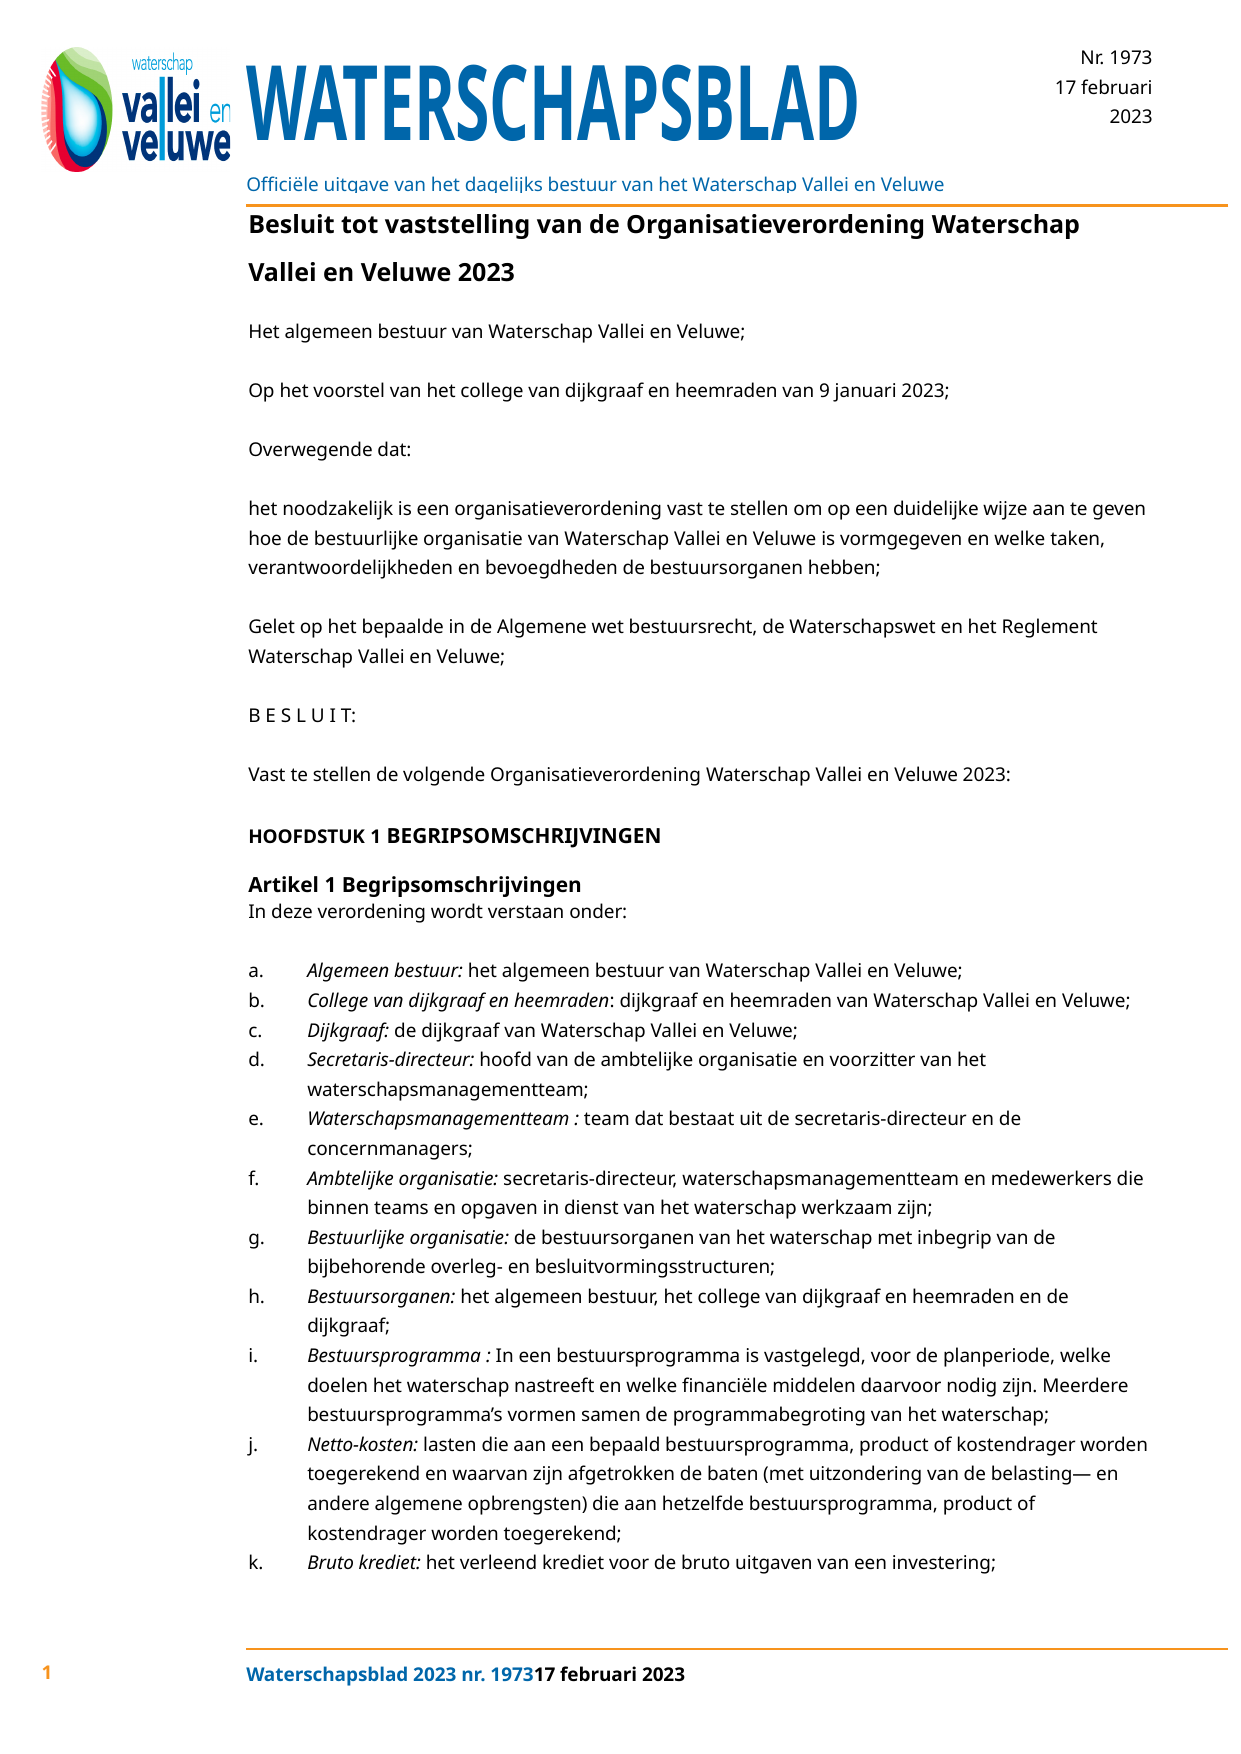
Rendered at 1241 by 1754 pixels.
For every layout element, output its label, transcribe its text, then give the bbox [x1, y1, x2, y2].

list Algemeen bestuur: het algemeen bestuur van Waterschap Vallei en Veluwe; [248, 958, 1152, 983]
text Gelet op het bepaalde in de Algemene wet bestuursrecht, de Waterschapswet en het Reglement Waterschap Vallei en Veluwe; [248, 614, 1152, 669]
list Dijkgraaf: de dijkgraaf van Waterschap Vallei en Veluwe; [248, 1017, 1152, 1043]
list College van dijkgraaf en heemraden: dijkgraaf en heemraden van Waterschap Vallei en Veluwe; [248, 987, 1152, 1013]
picture [41, 47, 231, 172]
list Waterschapsmanagementteam : team dat bestaat uit de secretaris-directeur en de concernmanagers; [248, 1106, 1152, 1161]
text HOOFDSTUK 1 BEGRIPSOMSCHRIJVINGEN [248, 821, 1152, 849]
text Op het voorstel van het college van dijkgraaf en heemraden van 9 januari 2023; [248, 377, 1152, 403]
text Het algemeen bestuur van Waterschap Vallei en Veluwe; [248, 318, 1152, 344]
text het noodzakelijk is een organisatieverordening vast te stellen om op een duidelijke wijze aan te geven [248, 495, 1152, 521]
text Vast te stellen de volgende Organisatieverordening Waterschap Vallei en Veluwe 2023: [248, 762, 1152, 787]
text Besluit tot vaststelling van de Organisatieverordening Waterschap Vallei en Veluwe 2023 [248, 207, 1152, 288]
list Secretaris-directeur: hoofd van de ambtelijke organisatie en voorzitter van het waterschapsmanagementteam; [248, 1046, 1152, 1102]
text B E S L U I T: [248, 702, 1152, 728]
text In deze verordening wordt verstaan onder: [248, 898, 1152, 924]
list Bruto krediet: het verleend krediet voor de bruto uitgaven van een investering; [248, 1549, 1152, 1575]
list Bestuursprogramma : In een bestuursprogramma is vastgelegd, voor de planperiode, welke doelen het waterschap nastreeft en welke financiële middelen daarvoor nodig zijn. Meerdere bestuursprogramma’s vormen samen de programmabegroting van het waterschap; [248, 1342, 1152, 1427]
list Bestuurlijke organisatie: de bestuursorganen van het waterschap met inbegrip van de bijbehorende overleg- en besluitvormingsstructuren; [248, 1224, 1152, 1279]
list Bestuursorganen: het algemeen bestuur, het college van dijkgraaf en heemraden en de dijkgraaf; [248, 1283, 1152, 1338]
text Artikel 1 Begripsomschrijvingen [248, 870, 1152, 898]
list Netto-kosten: lasten die aan een bepaald bestuursprogramma, product of kostendrager worden toegerekend en waarvan zijn afgetrokken de baten (met uitzondering van de belasting— en andere algemene opbrengsten) die aan hetzelfde bestuursprogramma, product of kostendrager worden toegerekend; [248, 1431, 1152, 1546]
text hoe de bestuurlijke organisatie van Waterschap Vallei en Veluwe is vormgegeven en welke taken, verantwoordelijkheden en bevoegdheden de bestuursorganen hebben; [248, 525, 1152, 580]
list Ambtelijke organisatie: secretaris-directeur, waterschapsmanagementteam en medewerkers die binnen teams en opgaven in dienst van het waterschap werkzaam zijn; [248, 1165, 1152, 1220]
text Overwegende dat: [248, 436, 1152, 462]
